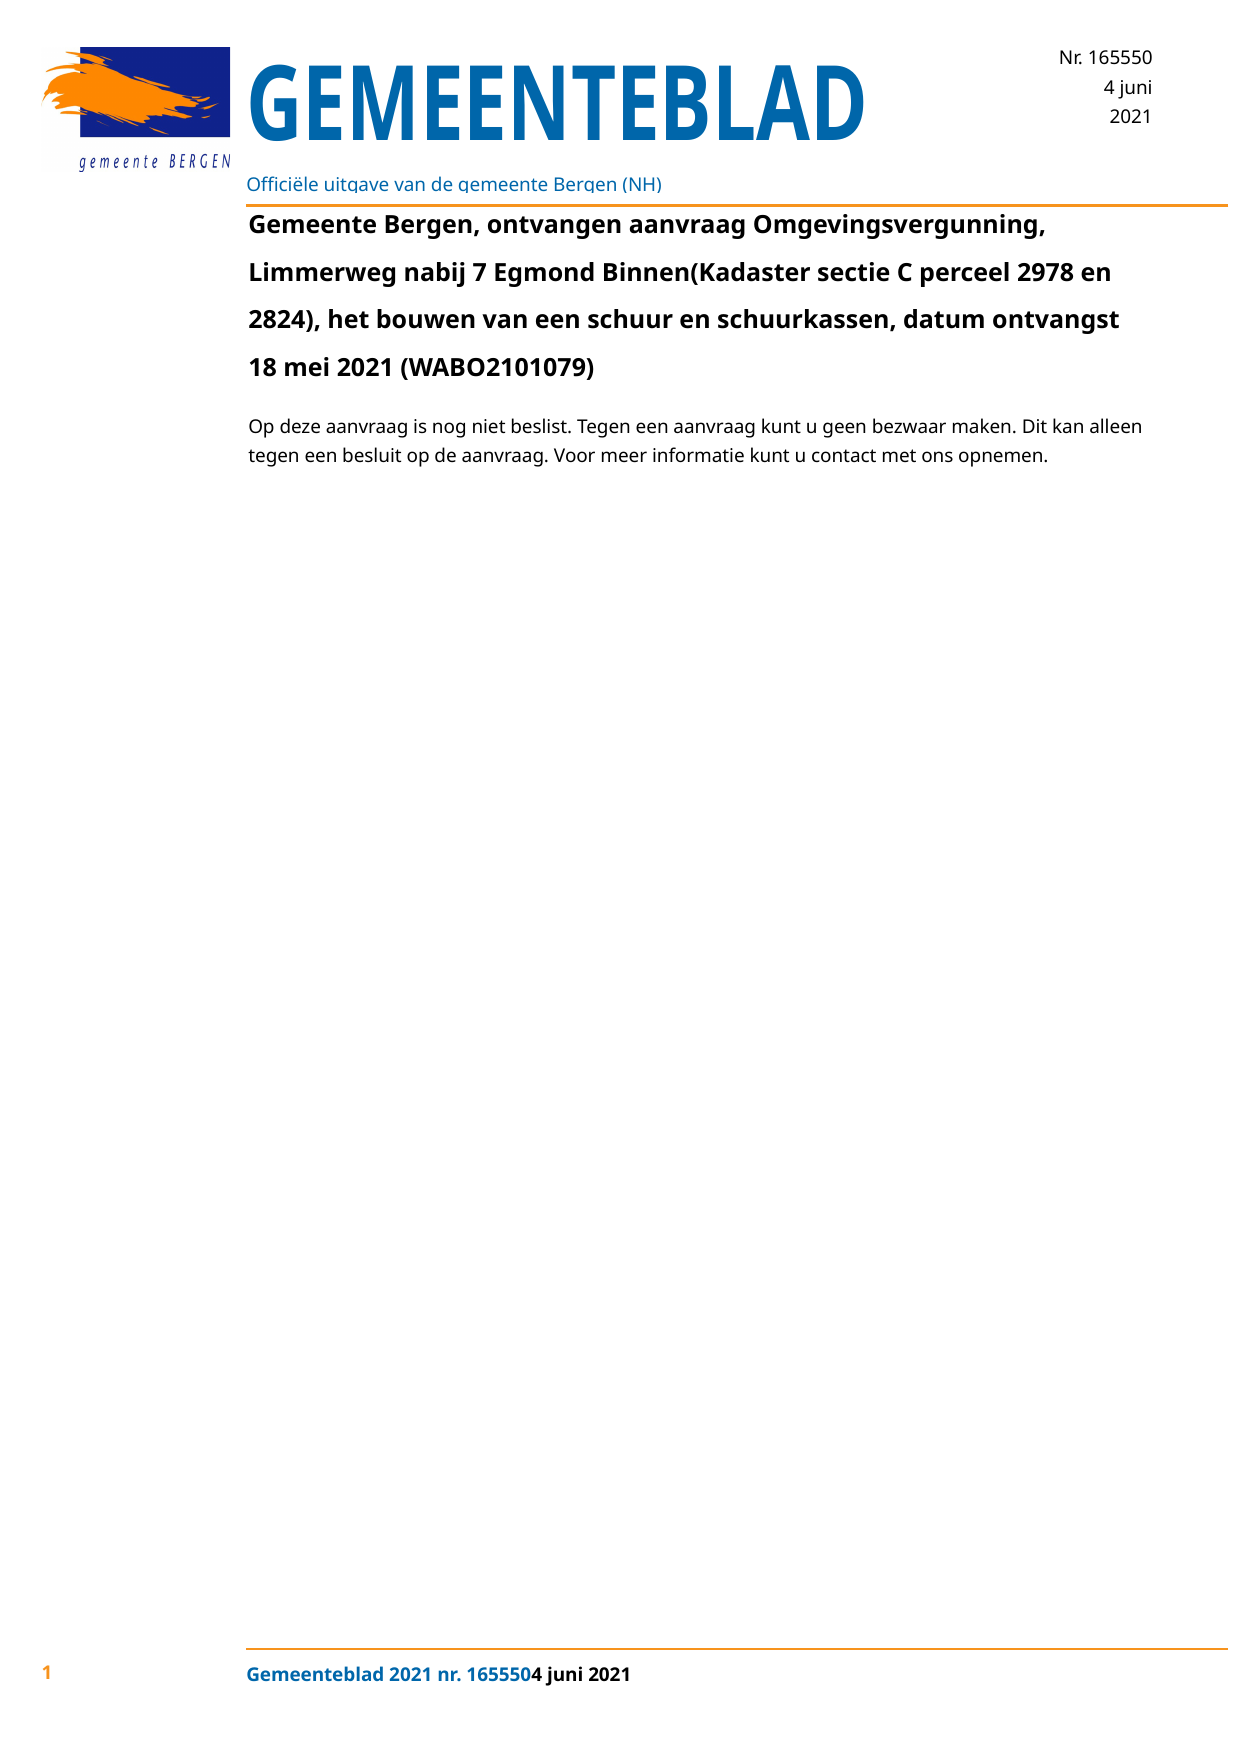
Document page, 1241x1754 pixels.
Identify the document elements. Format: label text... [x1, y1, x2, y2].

text Gemeente Bergen, ontvangen aanvraag Omgevingsvergunning, Limmerweg nabij 7 Egmond Binnen(Kadaster sectie C perceel 2978 en 2824), het bouwen van een schuur en schuurkassen, datum ontvangst 18 mei 2021 (WABO2101079) [248, 207, 1152, 384]
picture [41, 47, 231, 172]
text Op deze aanvraag is nog niet beslist. Tegen een aanvraag kunt u geen bezwaar maken. Dit kan alleen tegen een besluit op de aanvraag. Voor meer informatie kunt u contact met ons opnemen. [248, 413, 1152, 468]
